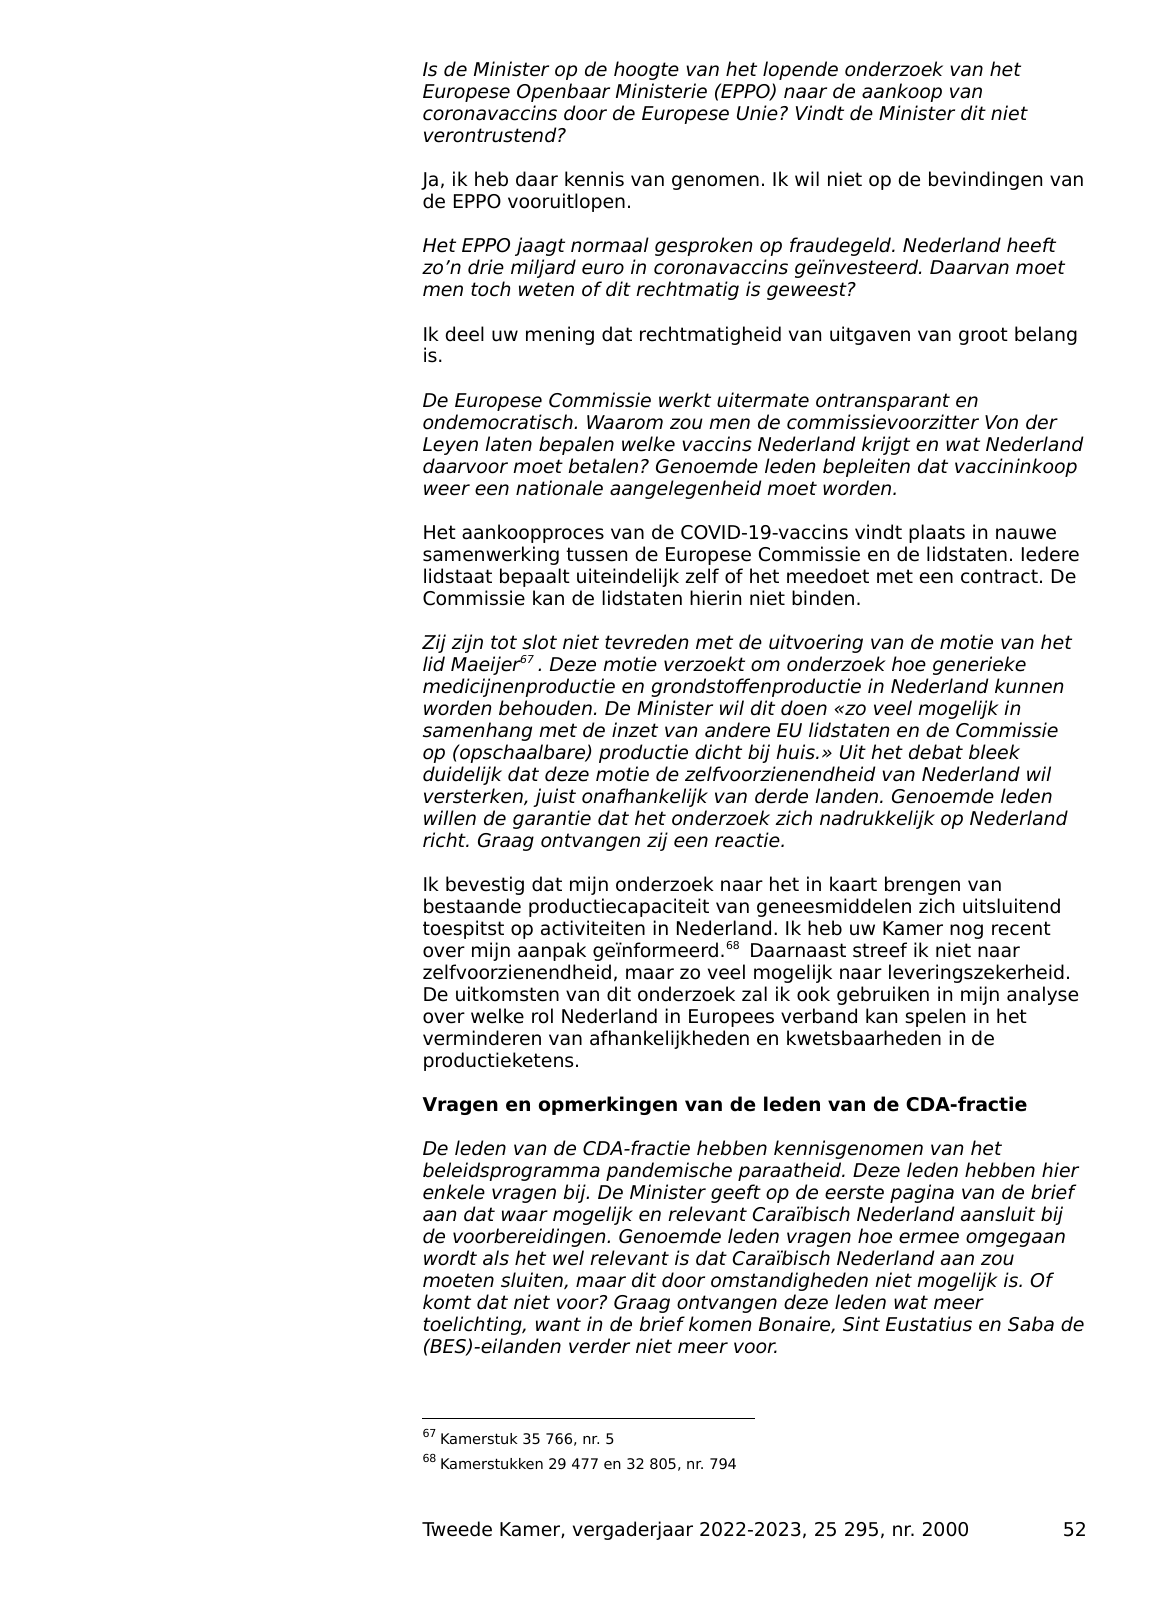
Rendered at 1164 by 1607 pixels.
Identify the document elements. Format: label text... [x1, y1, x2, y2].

text Kamerstuk 35 766, nr. 5 [422, 1427, 1087, 1449]
text Het EPPO jaagt normaal gesproken op fraudegeld. Nederland heeft zo’n drie miljard euro in coronavaccins geïnvesteerd. Daarvan moet men toch weten of dit rechtmatig is geweest? [422, 235, 1087, 301]
text Is de Minister op de hoogte van het lopende onderzoek van het Europese Openbaar Ministerie (EPPO) naar de aankoop van coronavaccins door de Europese Unie? Vindt de Minister dit niet verontrustend? [422, 59, 1087, 147]
text Zij zijn tot slot niet tevreden met de uitvoering van de motie van het lid Maeijer. Deze motie verzoekt om onderzoek hoe generieke medicijnenproductie en grondstoffenproductie in Nederland kunnen worden behouden. De Minister wil dit doen «zo veel mogelijk in samenhang met de inzet van andere EU lidstaten en de Commissie op (opschaalbare) productie dicht bij huis.» Uit het debat bleek duidelijk dat deze motie de zelfvoorzienendheid van Nederland wil versterken, juist onafhankelijk van derde landen. Genoemde leden willen de garantie dat het onderzoek zich nadrukkelijk op Nederland richt. Graag ontvangen zij een reactie. [422, 632, 1087, 852]
text Kamerstukken 29 477 en 32 805, nr. 794 [422, 1452, 1087, 1474]
text Ja, ik heb daar kennis van genomen. Ik wil niet op de bevindingen van de EPPO vooruitlopen. [422, 169, 1087, 213]
text De leden van de CDA-fractie hebben kennisgenomen van het beleidsprogramma pandemische paraatheid. Deze leden hebben hier enkele vragen bij. De Minister geeft op de eerste pagina van de brief aan dat waar mogelijk en relevant Caraïbisch Nederland aansluit bij de voorbereidingen. Genoemde leden vragen hoe ermee omgegaan wordt als het wel relevant is dat Caraïbisch Nederland aan zou moeten sluiten, maar dit door omstandigheden niet mogelijk is. Of komt dat niet voor? Graag ontvangen deze leden wat meer toelichting, want in de brief komen Bonaire, Sint Eustatius en Saba de (BES)-eilanden verder niet meer voor. [422, 1138, 1087, 1358]
text De Europese Commissie werkt uitermate ontransparant en ondemocratisch. Waarom zou men de commissievoorzitter Von der Leyen laten bepalen welke vaccins Nederland krijgt en wat Nederland daarvoor moet betalen? Genoemde leden bepleiten dat vaccininkoop weer een nationale aangelegenheid moet worden. [422, 389, 1087, 499]
subtitle Vragen en opmerkingen van de leden van de CDA-fractie [422, 1094, 1087, 1116]
text Het aankoopproces van de COVID-19-vaccins vindt plaats in nauwe samenwerking tussen de Europese Commissie en de lidstaten. Iedere lidstaat bepaalt uiteindelijk zelf of het meedoet met een contract. De Commissie kan de lidstaten hierin niet binden. [422, 522, 1087, 609]
text Ik deel uw mening dat rechtmatigheid van uitgaven van groot belang is. [422, 323, 1087, 367]
text Ik bevestig dat mijn onderzoek naar het in kaart brengen van bestaande productiecapaciteit van geneesmiddelen zich uitsluitend toespitst op activiteiten in Nederland. Ik heb uw Kamer nog recent over mijn aanpak geïnformeerd. Daarnaast streef ik niet naar zelfvoorzienendheid, maar zo veel mogelijk naar leveringszekerheid. De uitkomsten van dit onderzoek zal ik ook gebruiken in mijn analyse over welke rol Nederland in Europees verband kan spelen in het verminderen van afhankelijkheden en kwetsbaarheden in de productieketens. [422, 874, 1087, 1072]
